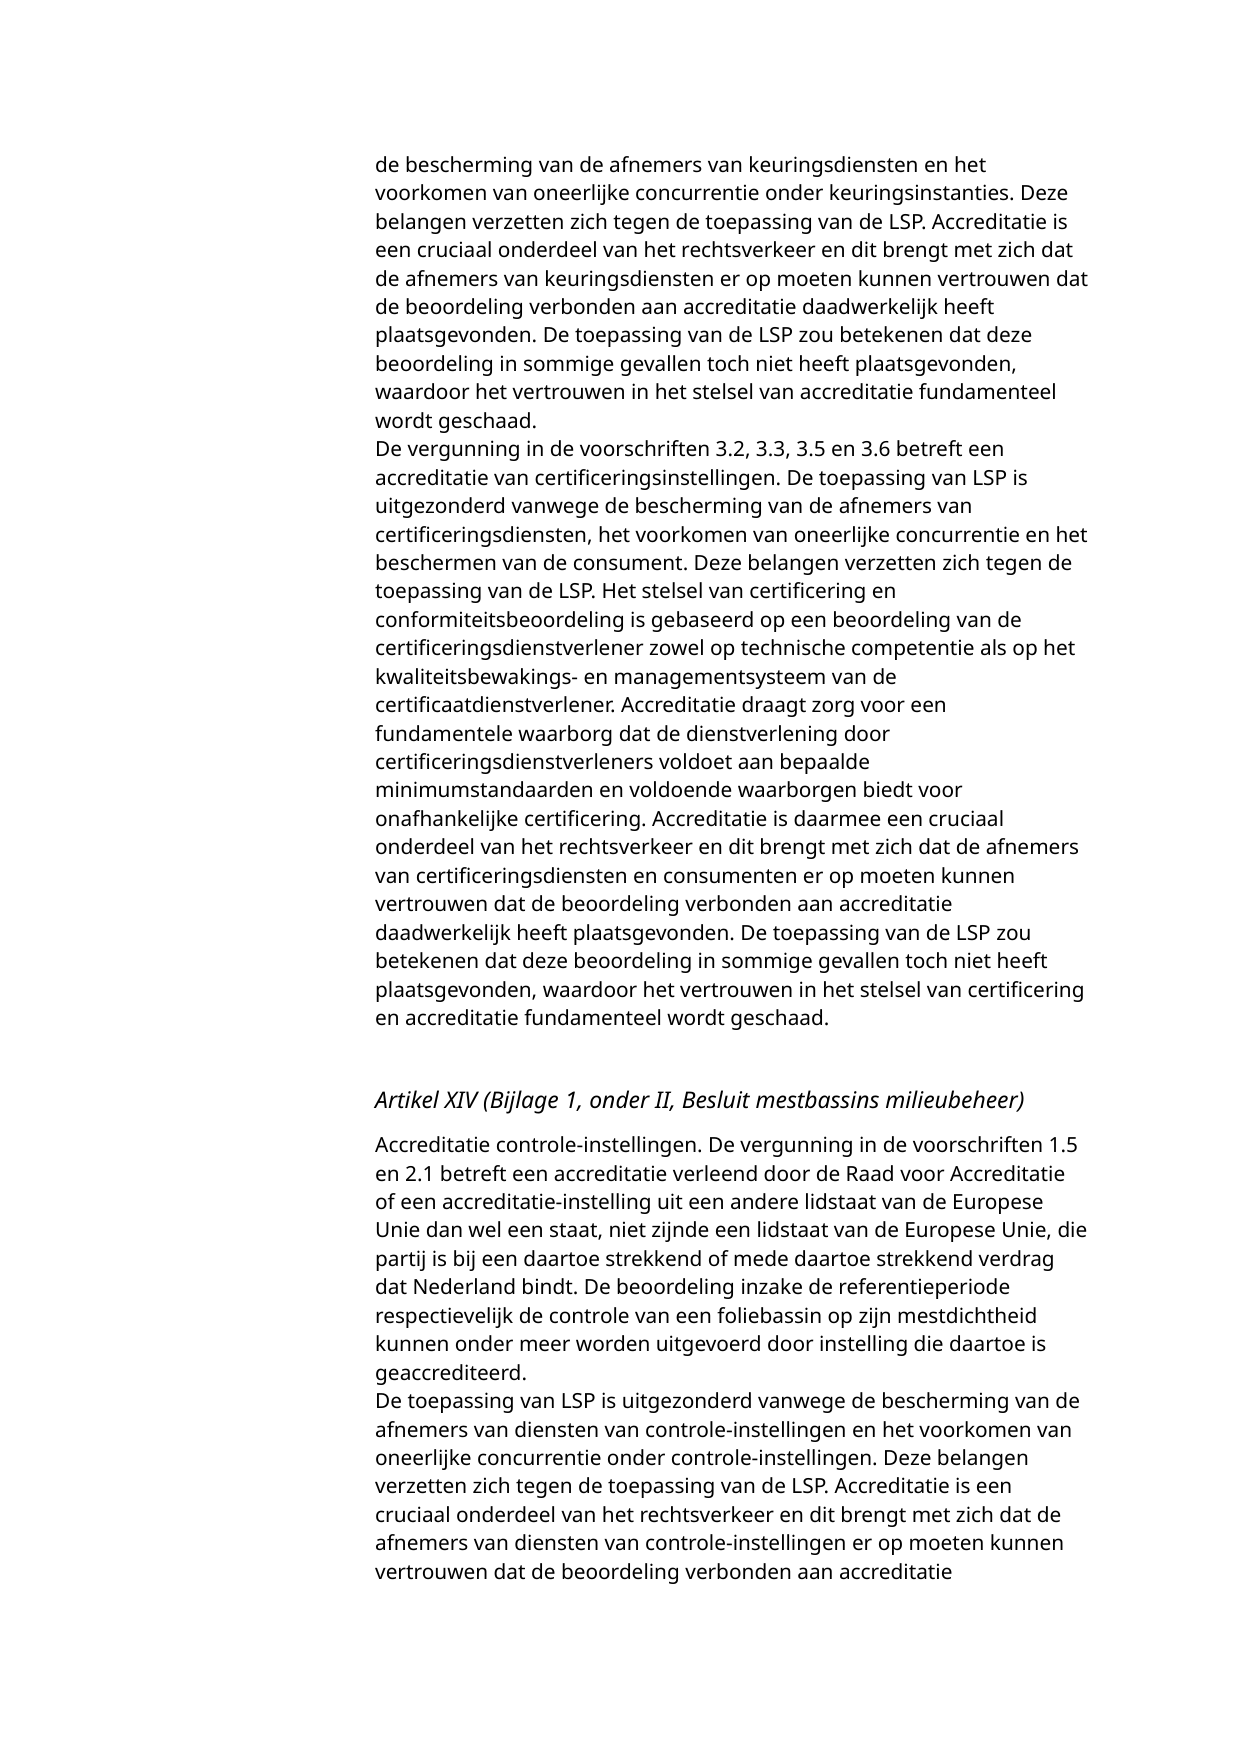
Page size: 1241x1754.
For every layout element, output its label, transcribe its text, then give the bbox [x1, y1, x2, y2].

subtitle Artikel XIV (Bijlage 1, onder II, Besluit mestbassins milieubeheer) [375, 1084, 1090, 1115]
text De toepassing van LSP is uitgezonderd vanwege de bescherming van de afnemers van diensten van controle-instellingen en het voorkomen van oneerlijke concurrentie onder controle-instellingen. Deze belangen verzetten zich tegen de toepassing van de LSP. Accreditatie is een cruciaal onderdeel van het rechtsverkeer en dit brengt met zich dat de afnemers van diensten van controle-instellingen er op moeten kunnen vertrouwen dat de beoordeling verbonden aan accreditatie [375, 1386, 1090, 1585]
text de bescherming van de afnemers van keuringsdiensten en het voorkomen van oneerlijke concurrentie onder keuringsinstanties. Deze belangen verzetten zich tegen de toepassing van de LSP. Accreditatie is een cruciaal onderdeel van het rechtsverkeer en dit brengt met zich dat de afnemers van keuringsdiensten er op moeten kunnen vertrouwen dat de beoordeling verbonden aan accreditatie daadwerkelijk heeft plaatsgevonden. De toepassing van de LSP zou betekenen dat deze beoordeling in sommige gevallen toch niet heeft plaatsgevonden, waardoor het vertrouwen in het stelsel van accreditatie fundamenteel wordt geschaad. [375, 150, 1090, 434]
text Accreditatie controle-instellingen. De vergunning in de voorschriften 1.5 en 2.1 betreft een accreditatie verleend door de Raad voor Accreditatie of een accreditatie-instelling uit een andere lidstaat van de Europese Unie dan wel een staat, niet zijnde een lidstaat van de Europese Unie, die partij is bij een daartoe strekkend of mede daartoe strekkend verdrag dat Nederland bindt. De beoordeling inzake de referentieperiode respectievelijk de controle van een foliebassin op zijn mestdichtheid kunnen onder meer worden uitgevoerd door instelling die daartoe is geaccrediteerd. [375, 1130, 1090, 1386]
text De vergunning in de voorschriften 3.2, 3.3, 3.5 en 3.6 betreft een accreditatie van certificeringsinstellingen. De toepassing van LSP is uitgezonderd vanwege de bescherming van de afnemers van certificeringsdiensten, het voorkomen van oneerlijke concurrentie en het beschermen van de consument. Deze belangen verzetten zich tegen de toepassing van de LSP. Het stelsel van certificering en conformiteitsbeoordeling is gebaseerd op een beoordeling van de certificeringsdienstverlener zowel op technische competentie als op het kwaliteitsbewakings- en managementsysteem van de certificaatdienstverlener. Accreditatie draagt zorg voor een fundamentele waarborg dat de dienstverlening door certificeringsdienstverleners voldoet aan bepaalde minimumstandaarden en voldoende waarborgen biedt voor onafhankelijke certificering. Accreditatie is daarmee een cruciaal onderdeel van het rechtsverkeer en dit brengt met zich dat de afnemers van certificeringsdiensten en consumenten er op moeten kunnen vertrouwen dat de beoordeling verbonden aan accreditatie daadwerkelijk heeft plaatsgevonden. De toepassing van de LSP zou betekenen dat deze beoordeling in sommige gevallen toch niet heeft plaatsgevonden, waardoor het vertrouwen in het stelsel van certificering en accreditatie fundamenteel wordt geschaad. [375, 434, 1090, 1032]
